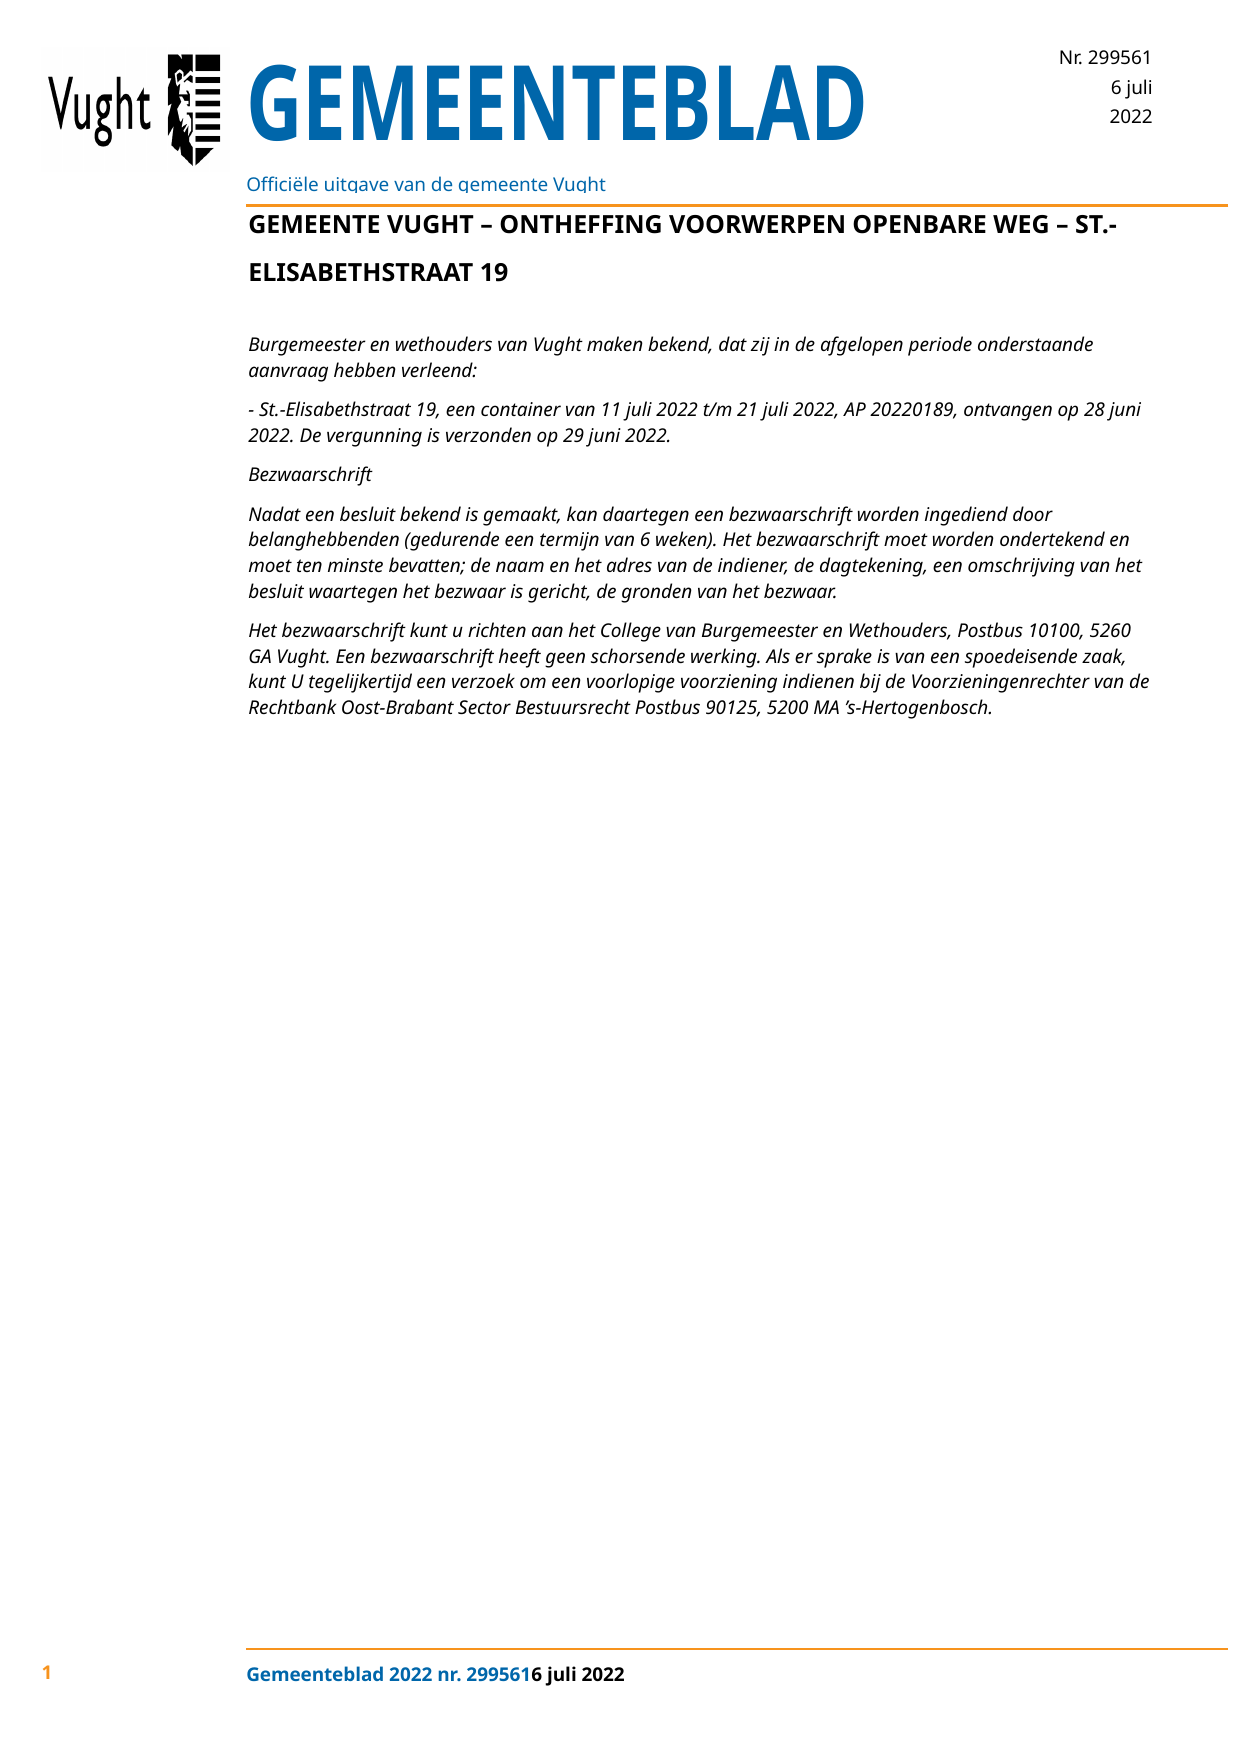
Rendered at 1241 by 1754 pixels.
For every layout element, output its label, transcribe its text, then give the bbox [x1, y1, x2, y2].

text Het bezwaarschrift kunt u richten aan het College van Burgemeester en Wethouders, Postbus 10100, 5260 GA Vught. Een bezwaarschrift heeft geen schorsende werking. Als er sprake is van een spoedeisende zaak, kunt U tegelijkertijd een verzoek om een voorlopige voorziening indienen bij de Voorzieningenrechter van de Rechtbank Oost-Brabant Sector Bestuursrecht Postbus 90125, 5200 MA ’s-Hertogenbosch. [248, 617, 1152, 720]
text Nadat een besluit bekend is gemaakt, kan daartegen een bezwaarschrift worden ingediend door belanghebbenden (gedurende een termijn van 6 weken). Het bezwaarschrift moet worden ondertekend en moet ten minste bevatten; de naam en het adres van de indiener, de dagtekening, een omschrijving van het besluit waartegen het bezwaar is gericht, de gronden van het bezwaar. [248, 501, 1152, 604]
text Burgemeester en wethouders van Vught maken bekend, dat zij in de afgelopen periode onderstaande aanvraag hebben verleend: [248, 331, 1152, 383]
text - St.-Elisabethstraat 19, een container van 11 juli 2022 t/m 21 juli 2022, AP 20220189, ontvangen op 28 juni 2022. De vergunning is verzonden op 29 juni 2022. [248, 396, 1152, 448]
picture [41, 47, 231, 172]
text GEMEENTE VUGHT – ONTHEFFING VOORWERPEN OPENBARE WEG – ST.-ELISABETHSTRAAT 19 [248, 207, 1152, 288]
text Bezwaarschrift [248, 461, 1152, 487]
